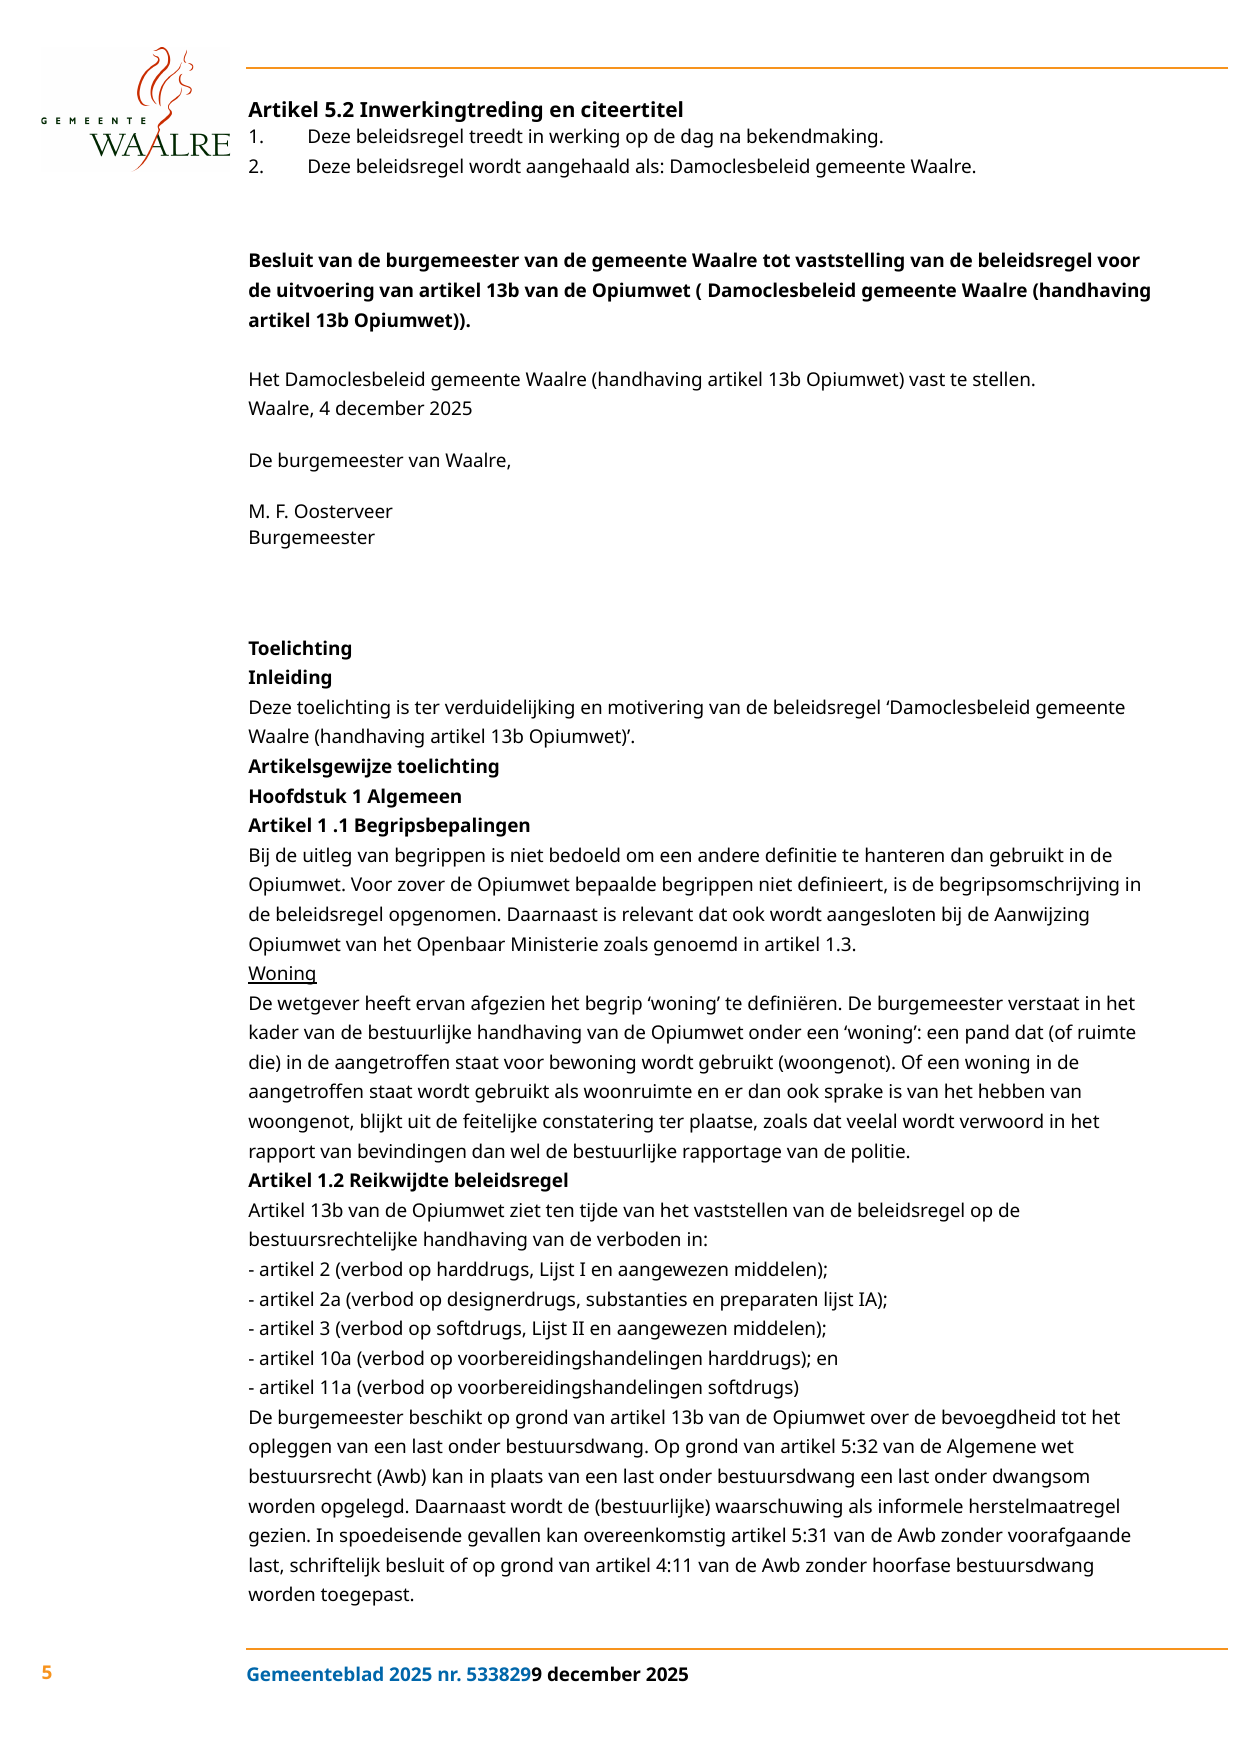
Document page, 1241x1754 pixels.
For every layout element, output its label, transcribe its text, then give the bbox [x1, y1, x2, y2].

text - artikel 10a (verbod op voorbereidingshandelingen harddrugs); en [248, 1345, 1152, 1371]
text Besluit van de burgemeester van de gemeente Waalre tot vaststelling van de beleidsregel voor de uitvoering van artikel 13b van de Opiumwet ( Damoclesbeleid gemeente Waalre (handhaving artikel 13b Opiumwet)). [248, 248, 1152, 333]
list Deze beleidsregel wordt aangehaald als: Damoclesbeleid gemeente Waalre. [248, 153, 1152, 178]
text Deze toelichting is ter verduidelijking en motivering van de beleidsregel ‘Damoclesbeleid gemeente Waalre (handhaving artikel 13b Opiumwet)’. [248, 694, 1152, 749]
text - artikel 11a (verbod op voorbereidingshandelingen softdrugs) [248, 1374, 1152, 1400]
text M. F. Oosterveer [248, 498, 1152, 524]
picture [41, 47, 231, 172]
text Artikelsgewijze toelichting [248, 753, 1152, 779]
text - artikel 3 (verbod op softdrugs, Lijst II en aangewezen middelen); [248, 1315, 1152, 1341]
text Waalre, 4 december 2025 [248, 396, 1152, 421]
text - artikel 2a (verbod op designerdrugs, substanties en preparaten lijst IA); [248, 1286, 1152, 1311]
text Artikel 13b van de Opiumwet ziet ten tijde van het vaststellen van de beleidsregel op de bestuursrechtelijke handhaving van de verboden in: [248, 1197, 1152, 1252]
text Burgemeester [248, 524, 1152, 550]
text De burgemeester van Waalre, [248, 447, 1152, 473]
text De burgemeester beschikt op grond van artikel 13b van de Opiumwet over de bevoegdheid tot het opleggen van een last onder bestuursdwang. Op grond van artikel 5:32 van de Algemene wet bestuursrecht (Awb) kan in plaats van een last onder bestuursdwang een last onder dwangsom worden opgelegd. Daarnaast wordt de (bestuurlijke) waarschuwing als informele herstelmaatregel gezien. In spoedeisende gevallen kan overeenkomstig artikel 5:31 van de Awb zonder voorafgaande last, schriftelijk besluit of op grond van artikel 4:11 van de Awb zonder hoorfase bestuursdwang worden toegepast. [248, 1404, 1152, 1607]
text Toelichting [248, 635, 1152, 661]
text Artikel 1.2 Reikwijdte beleidsregel [248, 1167, 1152, 1193]
text Artikel 1 .1 Begripsbepalingen [248, 812, 1152, 838]
text Inleiding [248, 664, 1152, 690]
text Bij de uitleg van begrippen is niet bedoeld om een andere definitie te hanteren dan gebruikt in de Opiumwet. Voor zover de Opiumwet bepaalde begrippen niet definieert, is de begripsomschrijving in de beleidsregel opgenomen. Daarnaast is relevant dat ook wordt aangesloten bij de Aanwijzing Opiumwet van het Openbaar Ministerie zoals genoemd in artikel 1.3. [248, 842, 1152, 956]
text Het Damoclesbeleid gemeente Waalre (handhaving artikel 13b Opiumwet) vast te stellen. [248, 366, 1152, 392]
text Woning [248, 960, 1152, 986]
list Deze beleidsregel treedt in werking op de dag na bekendmaking. [248, 123, 1152, 149]
text Hoofdstuk 1 Algemeen [248, 783, 1152, 808]
text Artikel 5.2 Inwerkingtreding en citeertitel [248, 95, 1152, 123]
text De wetgever heeft ervan afgezien het begrip ‘woning’ te definiëren. De burgemeester verstaat in het kader van de bestuurlijke handhaving van de Opiumwet onder een ‘woning’: een pand dat (of ruimte die) in de aangetroffen staat voor bewoning wordt gebruikt (woongenot). Of een woning in de aangetroffen staat wordt gebruikt als woonruimte en er dan ook sprake is van het hebben van woongenot, blijkt uit de feitelijke constatering ter plaatse, zoals dat veelal wordt verwoord in het rapport van bevindingen dan wel de bestuurlijke rapportage van de politie. [248, 990, 1152, 1163]
text - artikel 2 (verbod op harddrugs, Lijst I en aangewezen middelen); [248, 1256, 1152, 1282]
